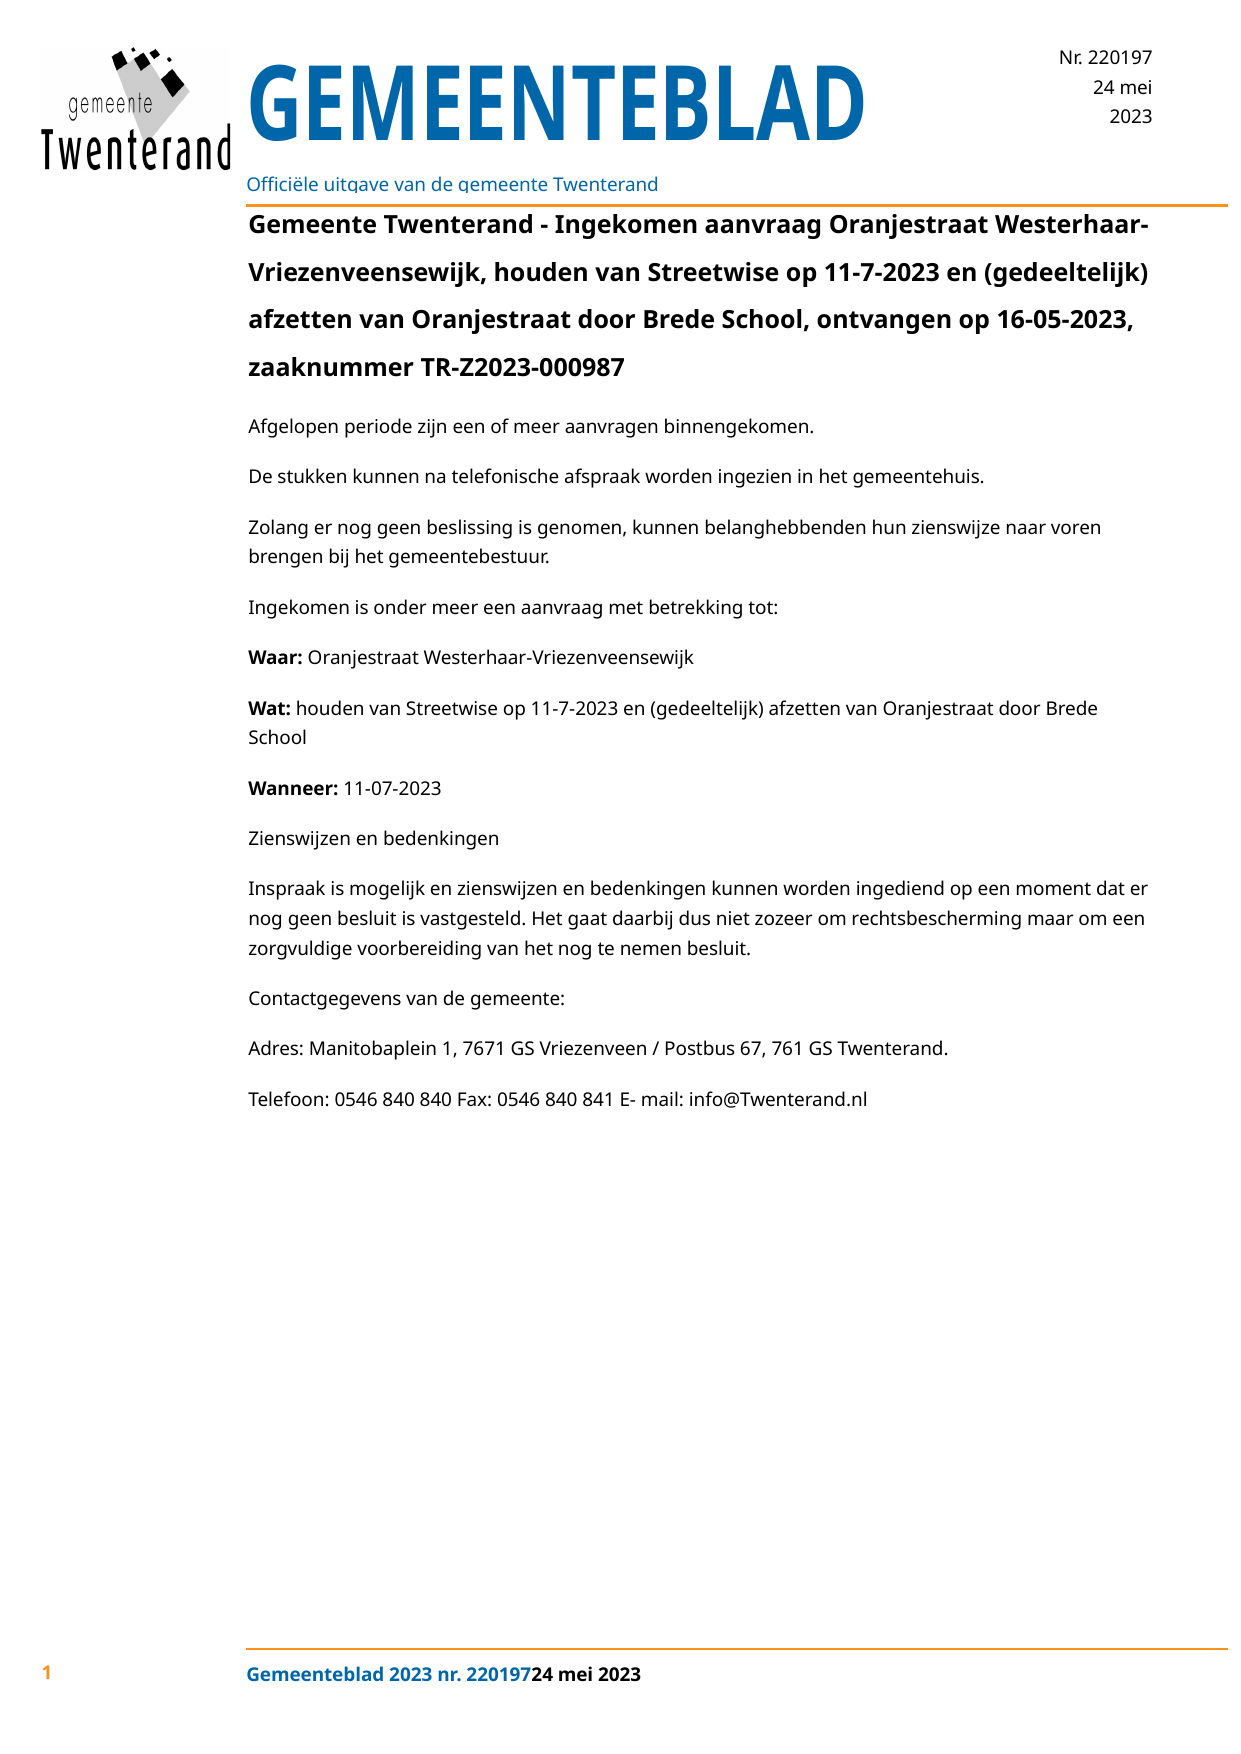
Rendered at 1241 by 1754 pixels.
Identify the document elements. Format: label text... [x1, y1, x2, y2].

text Wanneer: 11-07-2023 [248, 775, 1152, 801]
text Afgelopen periode zijn een of meer aanvragen binnengekomen. [248, 413, 1152, 439]
text De stukken kunnen na telefonische afspraak worden ingezien in het gemeentehuis. [248, 463, 1152, 489]
text Inspraak is mogelijk en zienswijzen en bedenkingen kunnen worden ingediend op een moment dat er nog geen besluit is vastgesteld. Het gaat daarbij dus niet zozeer om rechtsbescherming maar om een zorgvuldige voorbereiding van het nog te nemen besluit. [248, 876, 1152, 961]
text Telefoon: 0546 840 840 Fax: 0546 840 841 E- mail: info@Twenterand.nl [248, 1086, 1152, 1112]
text Contactgegevens van de gemeente: [248, 985, 1152, 1011]
picture [41, 47, 231, 172]
text Zienswijzen en bedenkingen [248, 825, 1152, 851]
text Wat: houden van Streetwise op 11-7-2023 en (gedeeltelijk) afzetten van Oranjestraat door Brede School [248, 695, 1152, 750]
text Ingekomen is onder meer een aanvraag met betrekking tot: [248, 594, 1152, 620]
text Waar: Oranjestraat Westerhaar-Vriezenveensewijk [248, 644, 1152, 670]
text Adres: Manitobaplein 1, 7671 GS Vriezenveen / Postbus 67, 761 GS Twenterand. [248, 1036, 1152, 1061]
text Zolang er nog geen beslissing is genomen, kunnen belanghebbenden hun zienswijze naar voren brengen bij het gemeentebestuur. [248, 514, 1152, 569]
text Gemeente Twenterand - Ingekomen aanvraag Oranjestraat Westerhaar-Vriezenveensewijk, houden van Streetwise op 11-7-2023 en (gedeeltelijk) afzetten van Oranjestraat door Brede School, ontvangen op 16-05-2023, zaaknummer TR-Z2023-000987 [248, 207, 1152, 384]
